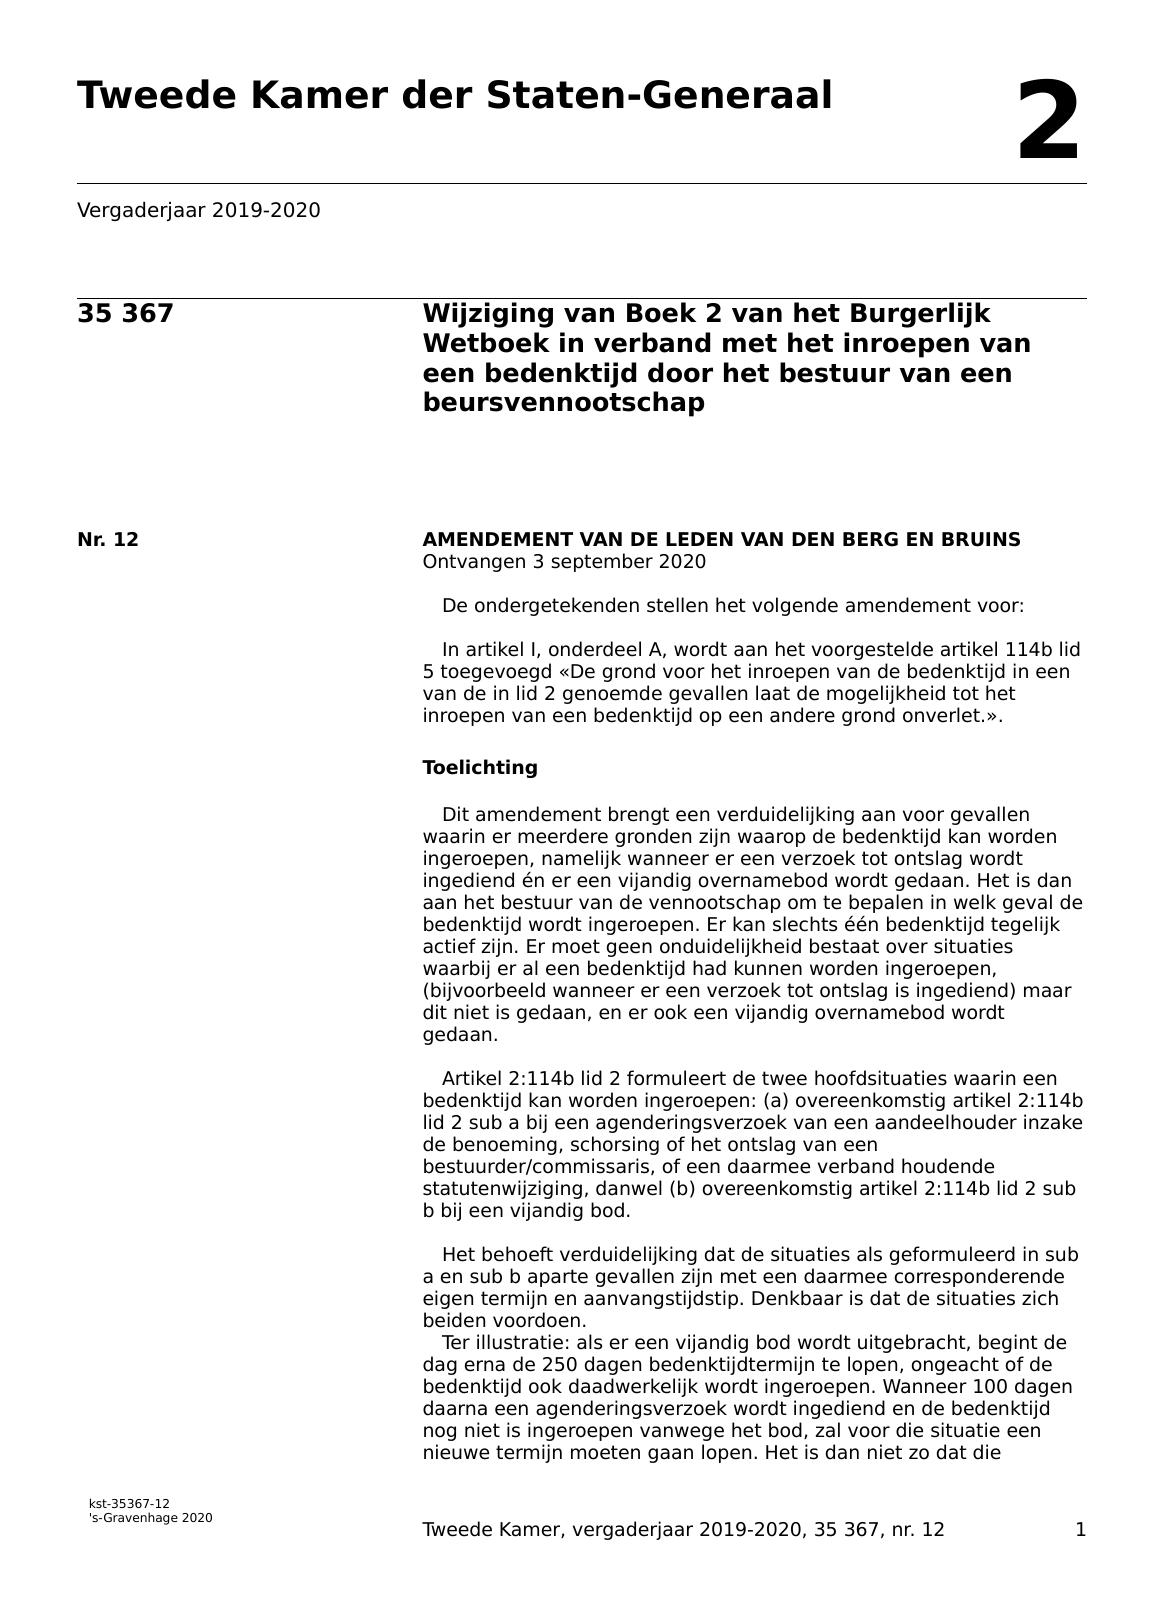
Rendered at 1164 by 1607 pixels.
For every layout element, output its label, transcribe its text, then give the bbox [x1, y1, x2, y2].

subtitle Toelichting [422, 757, 1087, 779]
text Ontvangen 3 september 2020 [422, 551, 1087, 573]
text Dit amendement brengt een verduidelijking aan voor gevallen waarin er meerdere gronden zijn waarop de bedenktijd kan worden ingeroepen, namelijk wanneer er een verzoek tot ontslag wordt ingediend én er een vijandig overnamebod wordt gedaan. Het is dan aan het bestuur van de vennootschap om te bepalen in welk geval de bedenktijd wordt ingeroepen. Er kan slechts één bedenktijd tegelijk actief zijn. Er moet geen onduidelijkheid bestaat over situaties waarbij er al een bedenktijd had kunnen worden ingeroepen, (bijvoorbeeld wanneer er een verzoek tot ontslag is ingediend) maar dit niet is gedaan, en er ook een vijandig overnamebod wordt gedaan. [422, 804, 1087, 1046]
table_header Tweede Kamer der Staten-Generaal [77, 59, 886, 183]
text kst-35367-12 [88, 1497, 323, 1511]
text De ondergetekenden stellen het volgende amendement voor: [422, 595, 1087, 617]
text Het behoeft verduidelijking dat de situaties als geformuleerd in sub a en sub b aparte gevallen zijn met een daarmee corresponderende eigen termijn en aanvangstijdstip. Denkbaar is dat de situaties zich beiden voordoen. [422, 1244, 1087, 1332]
subtitle Nr. 12 AMENDEMENT VAN DE LEDEN VAN DEN BERG EN BRUINS [77, 529, 1087, 551]
subtitle 35 367 Wijziging van Boek 2 van het Burgerlijk Wetboek in verband met het inroepen van een bedenktijd door het bestuur van een beursvennootschap [77, 299, 1087, 418]
table_header 2 [886, 59, 1087, 183]
text In artikel I, onderdeel A, wordt aan het voorgestelde artikel 114b lid 5 toegevoegd «De grond voor het inroepen van de bedenktijd in een van de in lid 2 genoemde gevallen laat de mogelijkheid tot het inroepen van een bedenktijd op een andere grond onverlet.». [422, 639, 1087, 727]
table_cell Vergaderjaar 2019-2020 [77, 184, 1087, 298]
text Ter illustratie: als er een vijandig bod wordt uitgebracht, begint de dag erna de 250 dagen bedenktijdtermijn te lopen, ongeacht of de bedenktijd ook daadwerkelijk wordt ingeroepen. Wanneer 100 dagen daarna een agenderingsverzoek wordt ingediend en de bedenktijd nog niet is ingeroepen vanwege het bod, zal voor die situatie een nieuwe termijn moeten gaan lopen. Het is dan niet zo dat die [422, 1332, 1087, 1464]
text 's-Gravenhage 2020 [88, 1511, 323, 1525]
text Artikel 2:114b lid 2 formuleert de twee hoofdsituaties waarin een bedenktijd kan worden ingeroepen: (a) overeenkomstig artikel 2:114b lid 2 sub a bij een agenderingsverzoek van een aandeelhouder inzake de benoeming, schorsing of het ontslag van een bestuurder/commissaris, of een daarmee verband houdende statutenwijziging, danwel (b) overeenkomstig artikel 2:114b lid 2 sub b bij een vijandig bod. [422, 1068, 1087, 1222]
